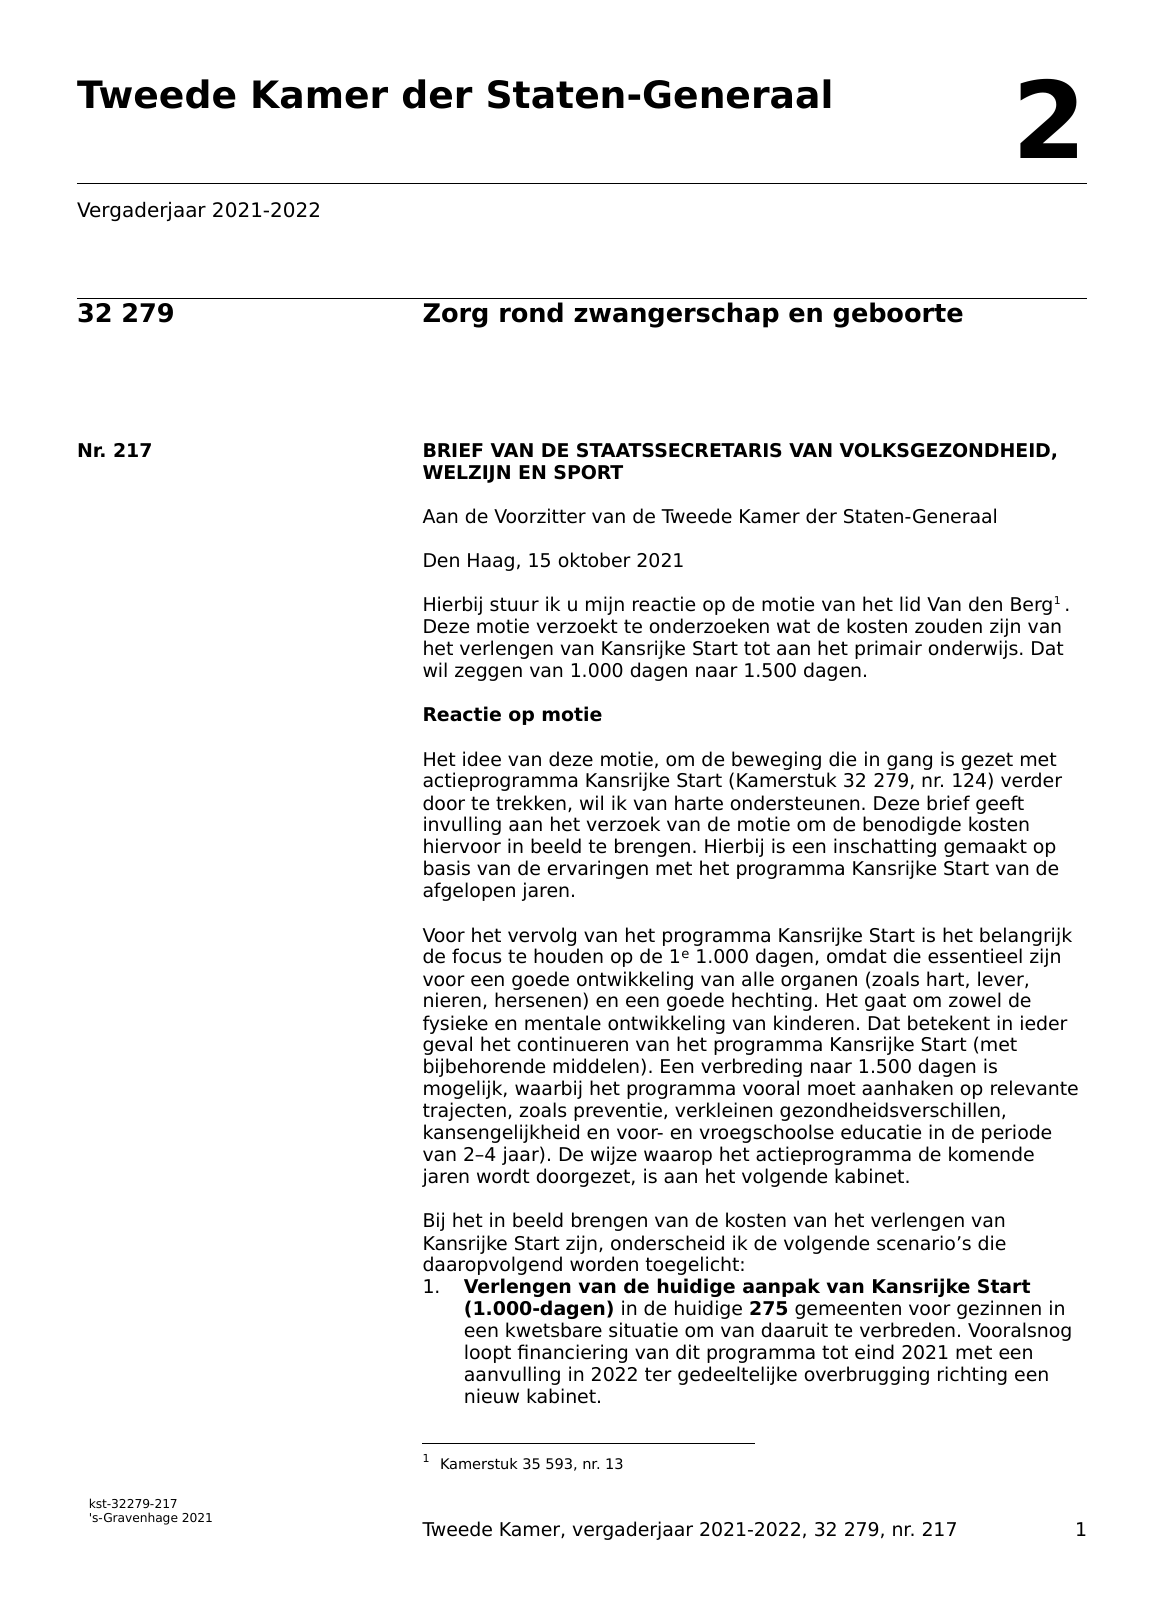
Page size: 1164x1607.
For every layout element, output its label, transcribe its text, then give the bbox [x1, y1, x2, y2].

text Hierbij stuur ik u mijn reactie op de motie van het lid Van den Berg. Deze motie verzoekt te onderzoeken wat de kosten zouden zijn van het verlengen van Kansrijke Start tot aan het primair onderwijs. Dat wil zeggen van 1.000 dagen naar 1.500 dagen. [422, 594, 1087, 682]
text Voor het vervolg van het programma Kansrijke Start is het belangrijk de focus te houden op de 1e 1.000 dagen, omdat die essentieel zijn voor een goede ontwikkeling van alle organen (zoals hart, lever, nieren, hersenen) en een goede hechting. Het gaat om zowel de fysieke en mentale ontwikkeling van kinderen. Dat betekent in ieder geval het continueren van het programma Kansrijke Start (met bijbehorende middelen). Een verbreding naar 1.500 dagen is mogelijk, waarbij het programma vooral moet aanhaken op relevante trajecten, zoals preventie, verkleinen gezondheidsverschillen, kansengelijkheid en voor- en vroegschoolse educatie in de periode van 2–4 jaar). De wijze waarop het actieprogramma de komende jaren wordt doorgezet, is aan het volgende kabinet. [422, 924, 1087, 1188]
table_cell Vergaderjaar 2021-2022 [77, 184, 1087, 298]
text 1. Verlengen van de huidige aanpak van Kansrijke Start (1.000-dagen) in de huidige 275 gemeenten voor gezinnen in een kwetsbare situatie om van daaruit te verbreden. Vooralsnog loopt financiering van dit programma tot eind 2021 met een aanvulling in 2022 ter gedeeltelijke overbrugging richting een nieuw kabinet. [422, 1276, 1087, 1408]
subtitle 32 279 Zorg rond zwangerschap en geboorte [77, 299, 1087, 329]
table_header Tweede Kamer der Staten-Generaal [77, 59, 886, 183]
text 's-Gravenhage 2021 [88, 1511, 323, 1525]
text Aan de Voorzitter van de Tweede Kamer der Staten-Generaal [422, 506, 1087, 528]
text kst-32279-217 [88, 1497, 323, 1511]
text Het idee van deze motie, om de beweging die in gang is gezet met actieprogramma Kansrijke Start (Kamerstuk 32 279, nr. 124) verder door te trekken, wil ik van harte ondersteunen. Deze brief geeft invulling aan het verzoek van de motie om de benodigde kosten hiervoor in beeld te brengen. Hierbij is een inschatting gemaakt op basis van de ervaringen met het programma Kansrijke Start van de afgelopen jaren. [422, 748, 1087, 902]
subtitle Reactie op motie [422, 704, 1087, 726]
text Den Haag, 15 oktober 2021 [422, 550, 1087, 572]
table_header 2 [886, 59, 1087, 183]
text Bij het in beeld brengen van de kosten van het verlengen van Kansrijke Start zijn, onderscheid ik de volgende scenario’s die daaropvolgend worden toegelicht: [422, 1210, 1087, 1276]
text Kamerstuk 35 593, nr. 13 [422, 1452, 1087, 1474]
subtitle Nr. 217 BRIEF VAN DE STAATSSECRETARIS VAN VOLKSGEZONDHEID, WELZIJN EN SPORT [77, 440, 1087, 484]
